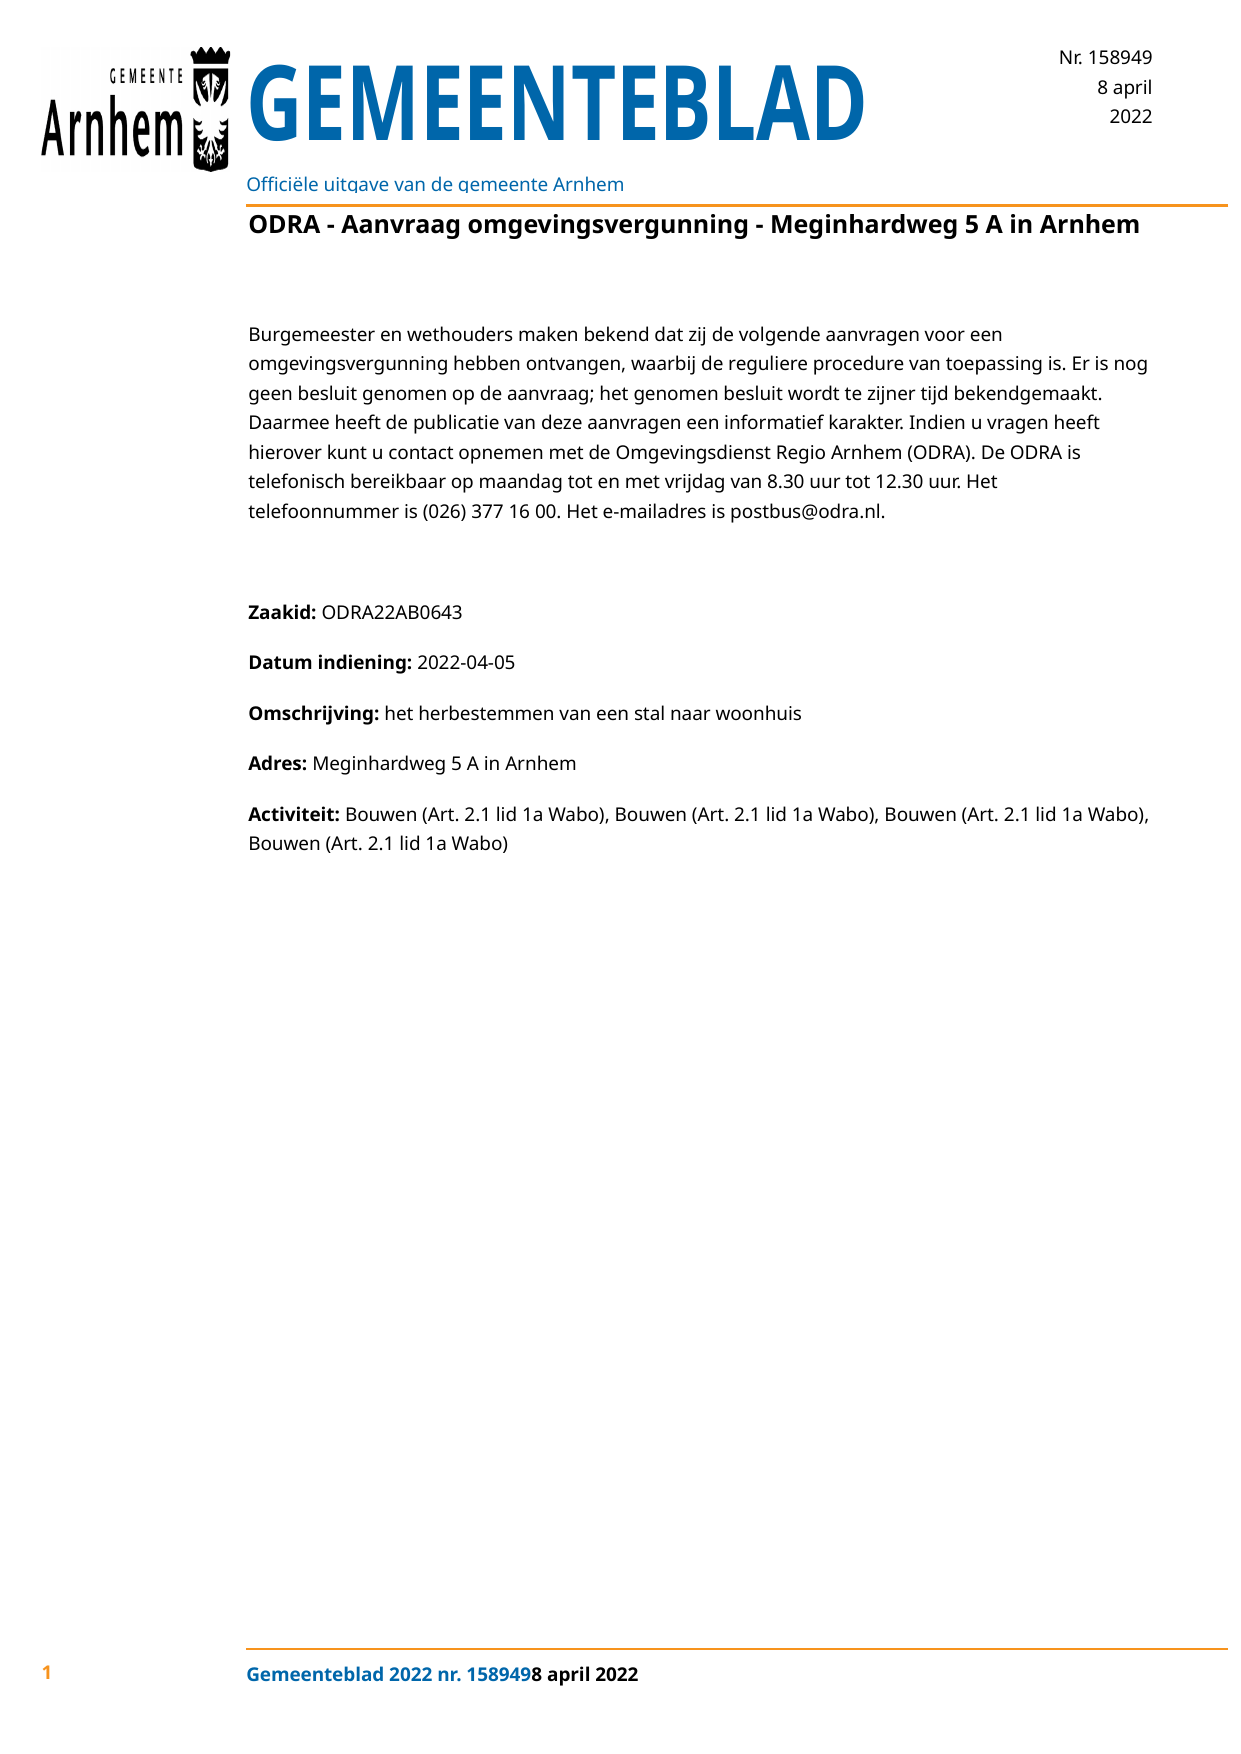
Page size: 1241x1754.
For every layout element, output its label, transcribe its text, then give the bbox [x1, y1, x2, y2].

picture [41, 47, 231, 172]
text Omschrijving: het herbestemmen van een stal naar woonhuis [248, 700, 1152, 726]
text Zaakid: ODRA22AB0643 [248, 599, 1152, 625]
text Adres: Meginhardweg 5 A in Arnhem [248, 750, 1152, 776]
text Activiteit: Bouwen (Art. 2.1 lid 1a Wabo), Bouwen (Art. 2.1 lid 1a Wabo), Bouwen (Art. 2.1 lid 1a Wabo), Bouwen (Art. 2.1 lid 1a Wabo) [248, 801, 1152, 856]
text Burgemeester en wethouders maken bekend dat zij de volgende aanvragen voor een omgevingsvergunning hebben ontvangen, waarbij de reguliere procedure van toepassing is. Er is nog geen besluit genomen op de aanvraag; het genomen besluit wordt te zijner tijd bekendgemaakt. Daarmee heeft de publicatie van deze aanvragen een informatief karakter. Indien u vragen heeft hierover kunt u contact opnemen met de Omgevingsdienst Regio Arnhem (ODRA). De ODRA is telefonisch bereikbaar op maandag tot en met vrijdag van 8.30 uur tot 12.30 uur. Het telefoonnummer is (026) 377 16 00. Het e-mailadres is postbus@odra.nl. [248, 321, 1152, 524]
text ODRA - Aanvraag omgevingsvergunning - Meginhardweg 5 A in Arnhem [248, 207, 1152, 241]
text Datum indiening: 2022-04-05 [248, 649, 1152, 675]
